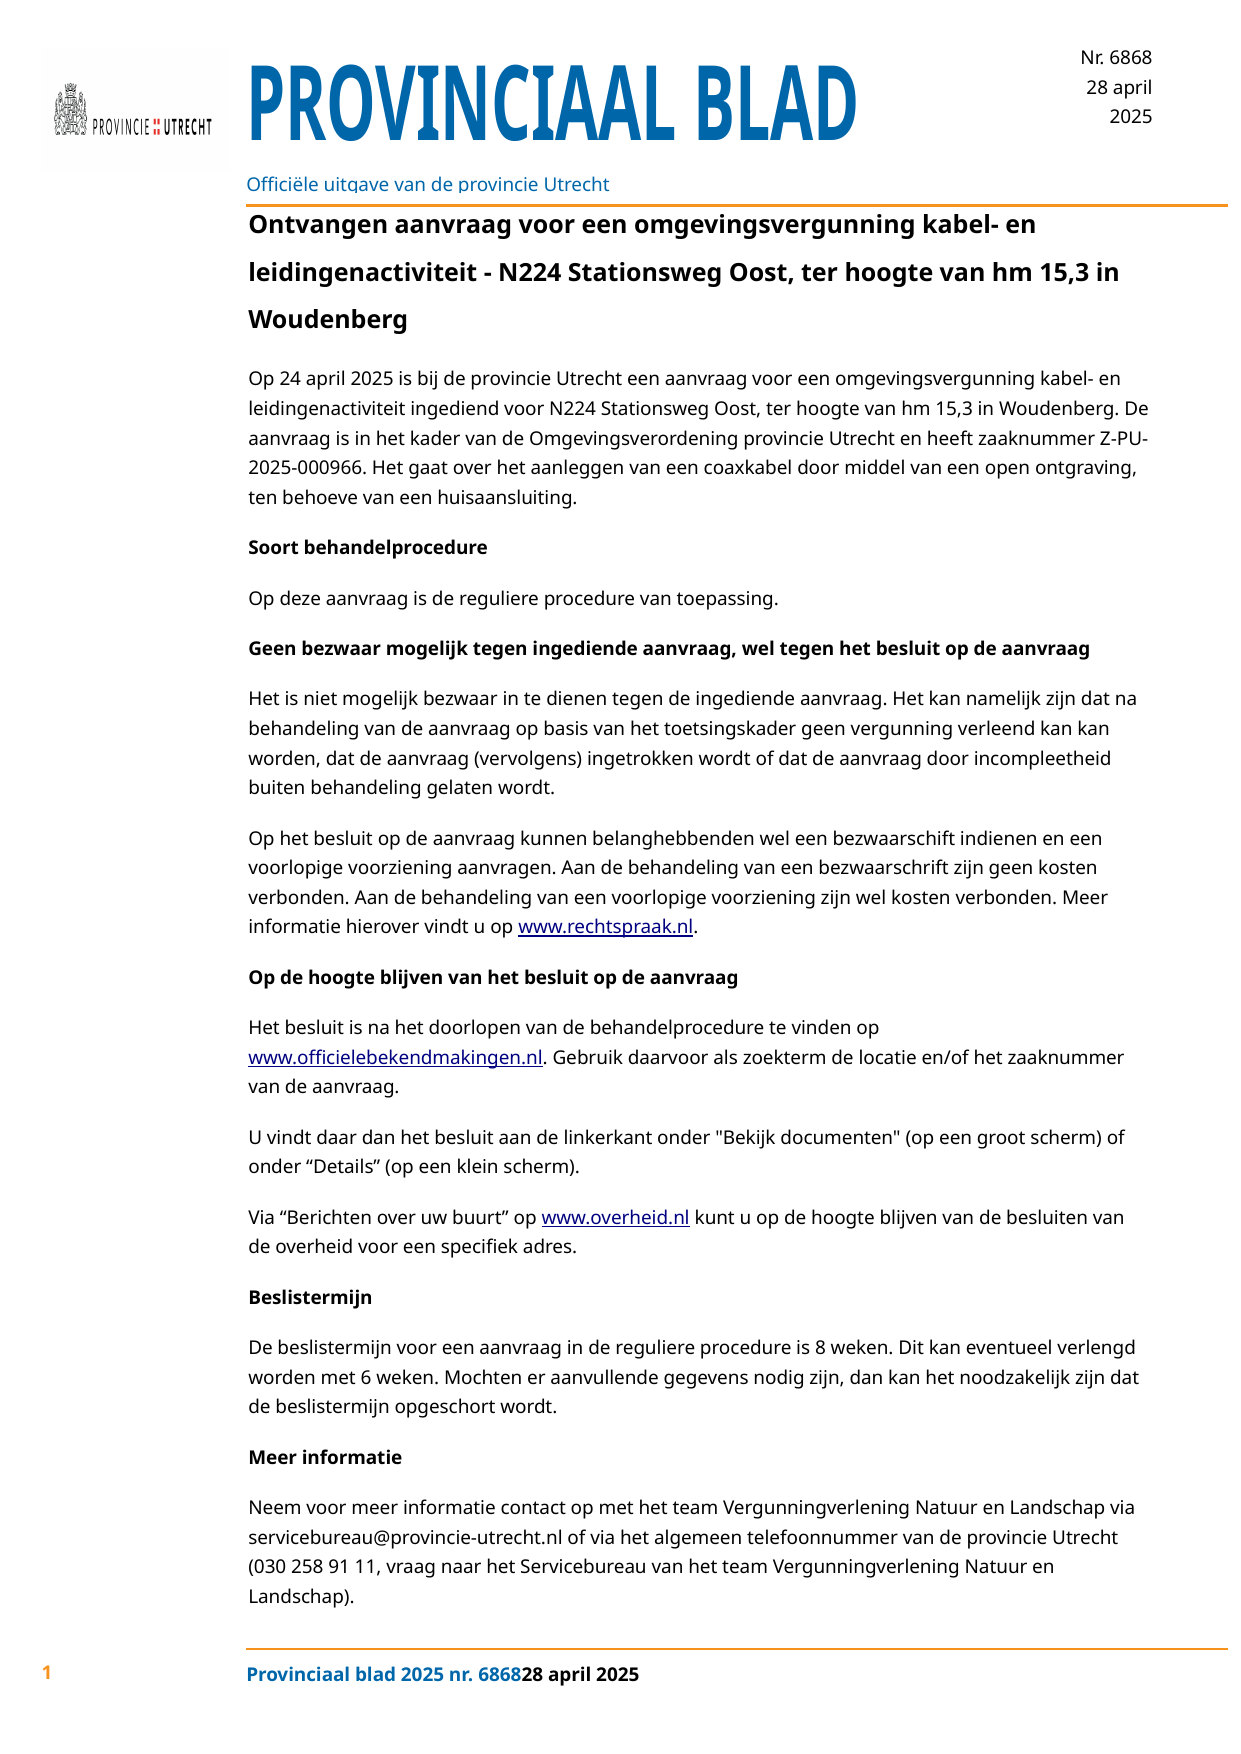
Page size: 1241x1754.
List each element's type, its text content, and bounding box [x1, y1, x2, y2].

text Ontvangen aanvraag voor een omgevingsvergunning kabel- en leidingenactiviteit - N224 Stationsweg Oost, ter hoogte van hm 15,3 in Woudenberg [248, 207, 1152, 336]
text De beslistermijn voor een aanvraag in de reguliere procedure is 8 weken. Dit kan eventueel verlengd worden met 6 weken. Mochten er aanvullende gegevens nodig zijn, dan kan het noodzakelijk zijn dat de beslistermijn opgeschort wordt. [248, 1334, 1152, 1419]
text Geen bezwaar mogelijk tegen ingediende aanvraag, wel tegen het besluit op de aanvraag [248, 635, 1152, 661]
text Meer informatie [248, 1444, 1152, 1469]
text Op de hoogte blijven van het besluit op de aanvraag [248, 964, 1152, 989]
text Het is niet mogelijk bezwaar in te dienen tegen de ingediende aanvraag. Het kan namelijk zijn dat na behandeling van de aanvraag op basis van het toetsingskader geen vergunning verleend kan kan worden, dat de aanvraag (vervolgens) ingetrokken wordt of dat de aanvraag door incompleetheid buiten behandeling gelaten wordt. [248, 686, 1152, 800]
text Op deze aanvraag is de reguliere procedure van toepassing. [248, 585, 1152, 610]
text Via “Berichten over uw buurt” op www.overheid.nl kunt u op de hoogte blijven van de besluiten van de overheid voor een specifiek adres. [248, 1204, 1152, 1259]
text Het besluit is na het doorlopen van de behandelprocedure te vinden op www.officielebekendmakingen.nl. Gebruik daarvoor als zoekterm de locatie en/of het zaaknummer van de aanvraag. [248, 1014, 1152, 1099]
text Op het besluit op de aanvraag kunnen belanghebbenden wel een bezwaarschift indienen en een voorlopige voorziening aanvragen. Aan de behandeling van een bezwaarschrift zijn geen kosten verbonden. Aan de behandeling van een voorlopige voorziening zijn wel kosten verbonden. Meer informatie hierover vindt u op www.rechtspraak.nl. [248, 825, 1152, 939]
text Neem voor meer informatie contact op met het team Vergunningverlening Natuur en Landschap via servicebureau@provincie-utrecht.nl of via het algemeen telefoonnummer van de provincie Utrecht (030 258 91 11, vraag naar het Servicebureau van het team Vergunningverlening Natuur en Landschap). [248, 1494, 1152, 1609]
text U vindt daar dan het besluit aan de linkerkant onder "Bekijk documenten" (op een groot scherm) of onder “Details” (op een klein scherm). [248, 1124, 1152, 1179]
text Op 24 april 2025 is bij de provincie Utrecht een aanvraag voor een omgevingsvergunning kabel- en leidingenactiviteit ingediend voor N224 Stationsweg Oost, ter hoogte van hm 15,3 in Woudenberg. De aanvraag is in het kader van de Omgevingsverordening provincie Utrecht en heeft zaaknummer Z-PU-2025-000966. Het gaat over het aanleggen van een coaxkabel door middel van een open ontgraving, ten behoeve van een huisaansluiting. [248, 366, 1152, 509]
text Beslistermijn [248, 1284, 1152, 1309]
text Soort behandelprocedure [248, 534, 1152, 560]
picture [41, 47, 231, 172]
